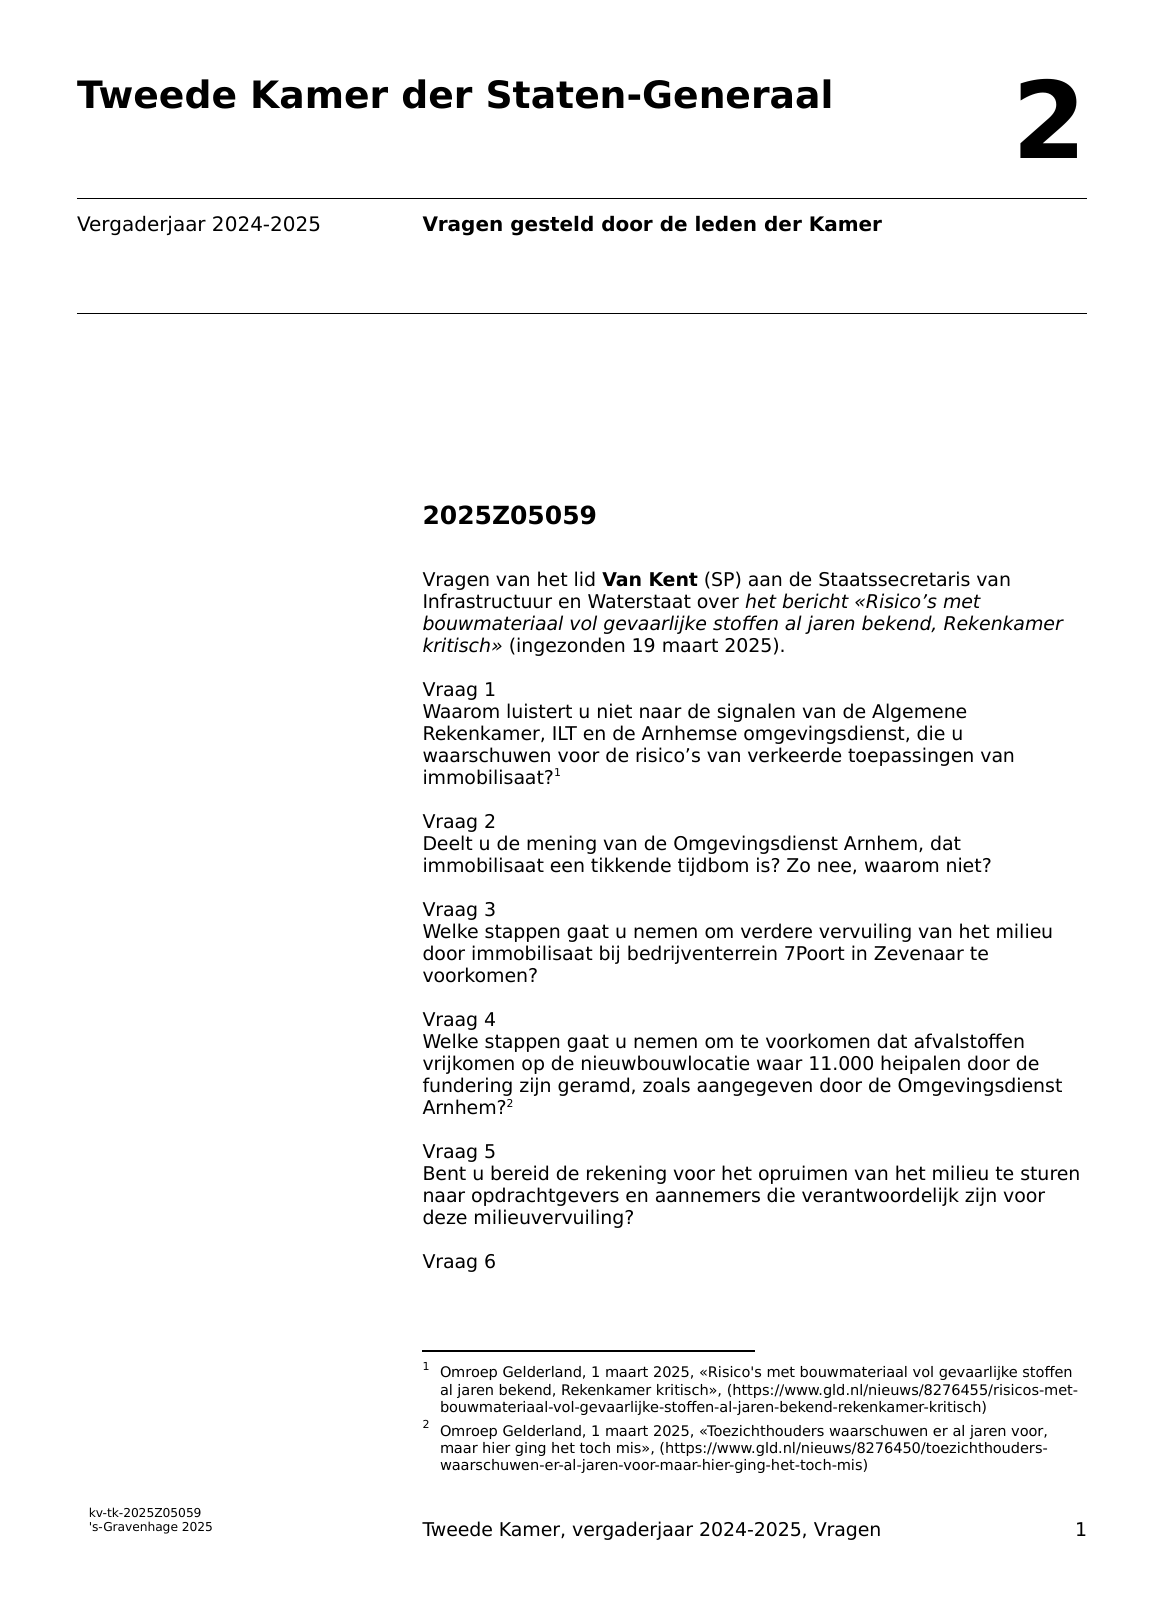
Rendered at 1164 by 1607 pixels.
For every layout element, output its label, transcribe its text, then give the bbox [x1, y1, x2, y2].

text Vraag 3 [422, 899, 1087, 921]
text Vraag 2 [422, 811, 1087, 833]
text Omroep Gelderland, 1 maart 2025, «Risico's met bouwmateriaal vol gevaarlijke stoffen al jaren bekend, Rekenkamer kritisch», (https://www.gld.nl/nieuws/8276455/risicos-met-bouwmateriaal-vol-gevaarlijke-stoffen-al-jaren-bekend-rekenkamer-kritisch) [422, 1360, 1087, 1416]
text Bent u bereid de rekening voor het opruimen van het milieu te sturen naar opdrachtgevers en aannemers die verantwoordelijk zijn voor deze milieuvervuiling? [422, 1163, 1087, 1229]
text Vraag 5 [422, 1141, 1087, 1163]
text Omroep Gelderland, 1 maart 2025, «Toezichthouders waarschuwen er al jaren voor, maar hier ging het toch mis», (https://www.gld.nl/nieuws/8276450/toezichthouders-waarschuwen-er-al-jaren-voor-maar-hier-ging-het-toch-mis) [422, 1418, 1087, 1474]
text 2025Z05059 [422, 501, 1087, 531]
table_cell Vergaderjaar 2024-2025 [77, 199, 422, 313]
text Welke stappen gaat u nemen om te voorkomen dat afvalstoffen vrijkomen op de nieuwbouwlocatie waar 11.000 heipalen door de fundering zijn geramd, zoals aangegeven door de Omgevingsdienst Arnhem? [422, 1031, 1087, 1119]
text Welke stappen gaat u nemen om verdere vervuiling van het milieu door immobilisaat bij bedrijventerrein 7Poort in Zevenaar te voorkomen? [422, 921, 1087, 987]
text Vragen van het lid Van Kent (SP) aan de Staatssecretaris van Infrastructuur en Waterstaat over het bericht «Risico’s met bouwmateriaal vol gevaarlijke stoffen al jaren bekend, Rekenkamer kritisch» (ingezonden 19 maart 2025). [422, 569, 1087, 657]
table_header 2 [886, 59, 1087, 198]
text Deelt u de mening van de Omgevingsdienst Arnhem, dat immobilisaat een tikkende tijdbom is? Zo nee, waarom niet? [422, 833, 1087, 877]
text Vraag 6 [422, 1251, 1087, 1273]
table_header Tweede Kamer der Staten-Generaal [77, 59, 886, 198]
text 's-Gravenhage 2025 [88, 1520, 323, 1534]
text Vraag 1 [422, 679, 1087, 701]
text Waarom luistert u niet naar de signalen van de Algemene Rekenkamer, ILT en de Arnhemse omgevingsdienst, die u waarschuwen voor de risico’s van verkeerde toepassingen van immobilisaat? [422, 701, 1087, 789]
table_cell Vragen gesteld door de leden der Kamer [422, 199, 1087, 313]
text Vraag 4 [422, 1009, 1087, 1031]
text kv-tk-2025Z05059 [88, 1506, 323, 1520]
